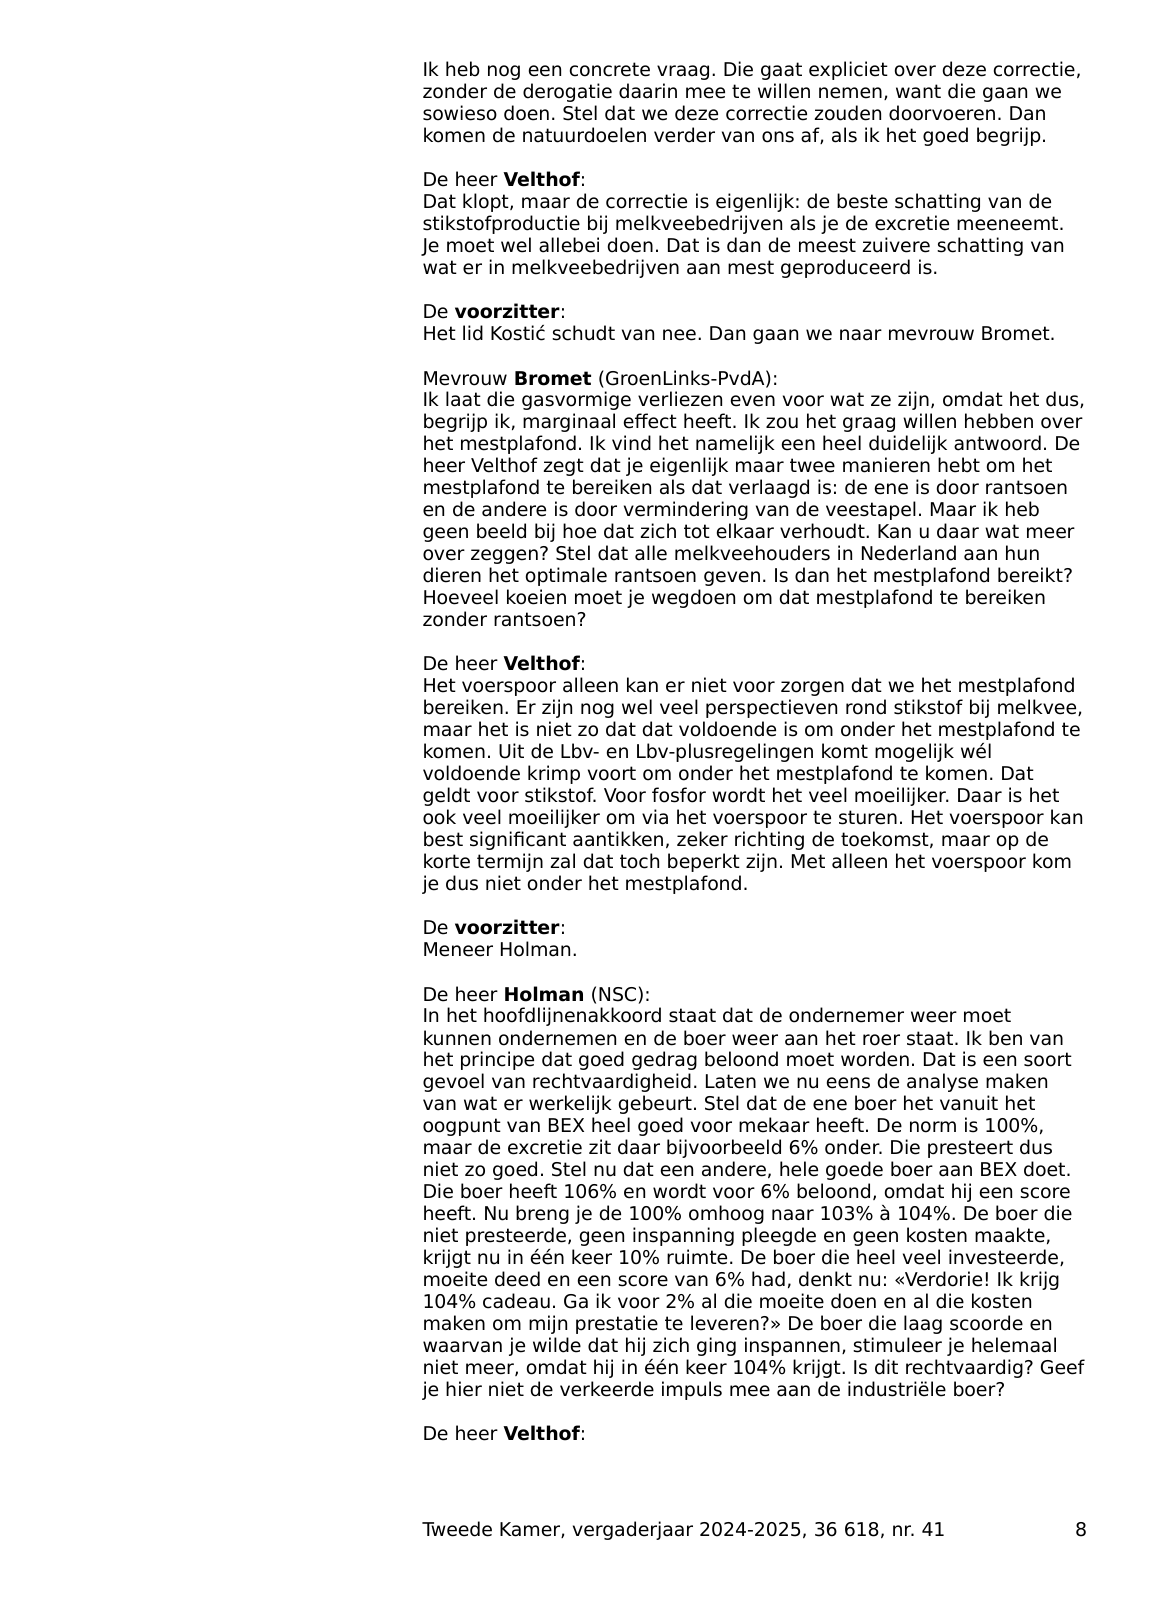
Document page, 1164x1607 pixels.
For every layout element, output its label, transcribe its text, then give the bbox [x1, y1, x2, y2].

text De heer Holman (NSC): [422, 983, 1087, 1005]
text Meneer Holman. [422, 939, 1087, 961]
text Dat klopt, maar de correctie is eigenlijk: de beste schatting van de stikstofproductie bij melkveebedrijven als je de excretie meeneemt. Je moet wel allebei doen. Dat is dan de meest zuivere schatting van wat er in melkveebedrijven aan mest geproduceerd is. [422, 191, 1087, 279]
text De heer Velthof: [422, 169, 1087, 191]
text De heer Velthof: [422, 1423, 1087, 1445]
text Ik heb nog een concrete vraag. Die gaat expliciet over deze correctie, zonder de derogatie daarin mee te willen nemen, want die gaan we sowieso doen. Stel dat we deze correctie zouden doorvoeren. Dan komen de natuurdoelen verder van ons af, als ik het goed begrijp. [422, 59, 1087, 147]
text De voorzitter: [422, 917, 1087, 939]
text Ik laat die gasvormige verliezen even voor wat ze zijn, omdat het dus, begrijp ik, marginaal effect heeft. Ik zou het graag willen hebben over het mestplafond. Ik vind het namelijk een heel duidelijk antwoord. De heer Velthof zegt dat je eigenlijk maar twee manieren hebt om het mestplafond te bereiken als dat verlaagd is: de ene is door rantsoen en de andere is door vermindering van de veestapel. Maar ik heb geen beeld bij hoe dat zich tot elkaar verhoudt. Kan u daar wat meer over zeggen? Stel dat alle melkveehouders in Nederland aan hun dieren het optimale rantsoen geven. Is dan het mestplafond bereikt? Hoeveel koeien moet je wegdoen om dat mestplafond te bereiken zonder rantsoen? [422, 389, 1087, 631]
text De heer Velthof: [422, 653, 1087, 675]
text Mevrouw Bromet (GroenLinks-PvdA): [422, 367, 1087, 389]
text In het hoofdlijnenakkoord staat dat de ondernemer weer moet kunnen ondernemen en de boer weer aan het roer staat. Ik ben van het principe dat goed gedrag beloond moet worden. Dat is een soort gevoel van rechtvaardigheid. Laten we nu eens de analyse maken van wat er werkelijk gebeurt. Stel dat de ene boer het vanuit het oogpunt van BEX heel goed voor mekaar heeft. De norm is 100%, maar de excretie zit daar bijvoorbeeld 6% onder. Die presteert dus niet zo goed. Stel nu dat een andere, hele goede boer aan BEX doet. Die boer heeft 106% en wordt voor 6% beloond, omdat hij een score heeft. Nu breng je de 100% omhoog naar 103% à 104%. De boer die niet presteerde, geen inspanning pleegde en geen kosten maakte, krijgt nu in één keer 10% ruimte. De boer die heel veel investeerde, moeite deed en een score van 6% had, denkt nu: «Verdorie! Ik krijg 104% cadeau. Ga ik voor 2% al die moeite doen en al die kosten maken om mijn prestatie te leveren?» De boer die laag scoorde en waarvan je wilde dat hij zich ging inspannen, stimuleer je helemaal niet meer, omdat hij in één keer 104% krijgt. Is dit rechtvaardig? Geef je hier niet de verkeerde impuls mee aan de industriële boer? [422, 1005, 1087, 1401]
text Het voerspoor alleen kan er niet voor zorgen dat we het mestplafond bereiken. Er zijn nog wel veel perspectieven rond stikstof bij melkvee, maar het is niet zo dat dat voldoende is om onder het mestplafond te komen. Uit de Lbv- en Lbv-plusregelingen komt mogelijk wél voldoende krimp voort om onder het mestplafond te komen. Dat geldt voor stikstof. Voor fosfor wordt het veel moeilijker. Daar is het ook veel moeilijker om via het voerspoor te sturen. Het voerspoor kan best significant aantikken, zeker richting de toekomst, maar op de korte termijn zal dat toch beperkt zijn. Met alleen het voerspoor kom je dus niet onder het mestplafond. [422, 675, 1087, 895]
text De voorzitter: [422, 301, 1087, 323]
text Het lid Kostić schudt van nee. Dan gaan we naar mevrouw Bromet. [422, 323, 1087, 345]
